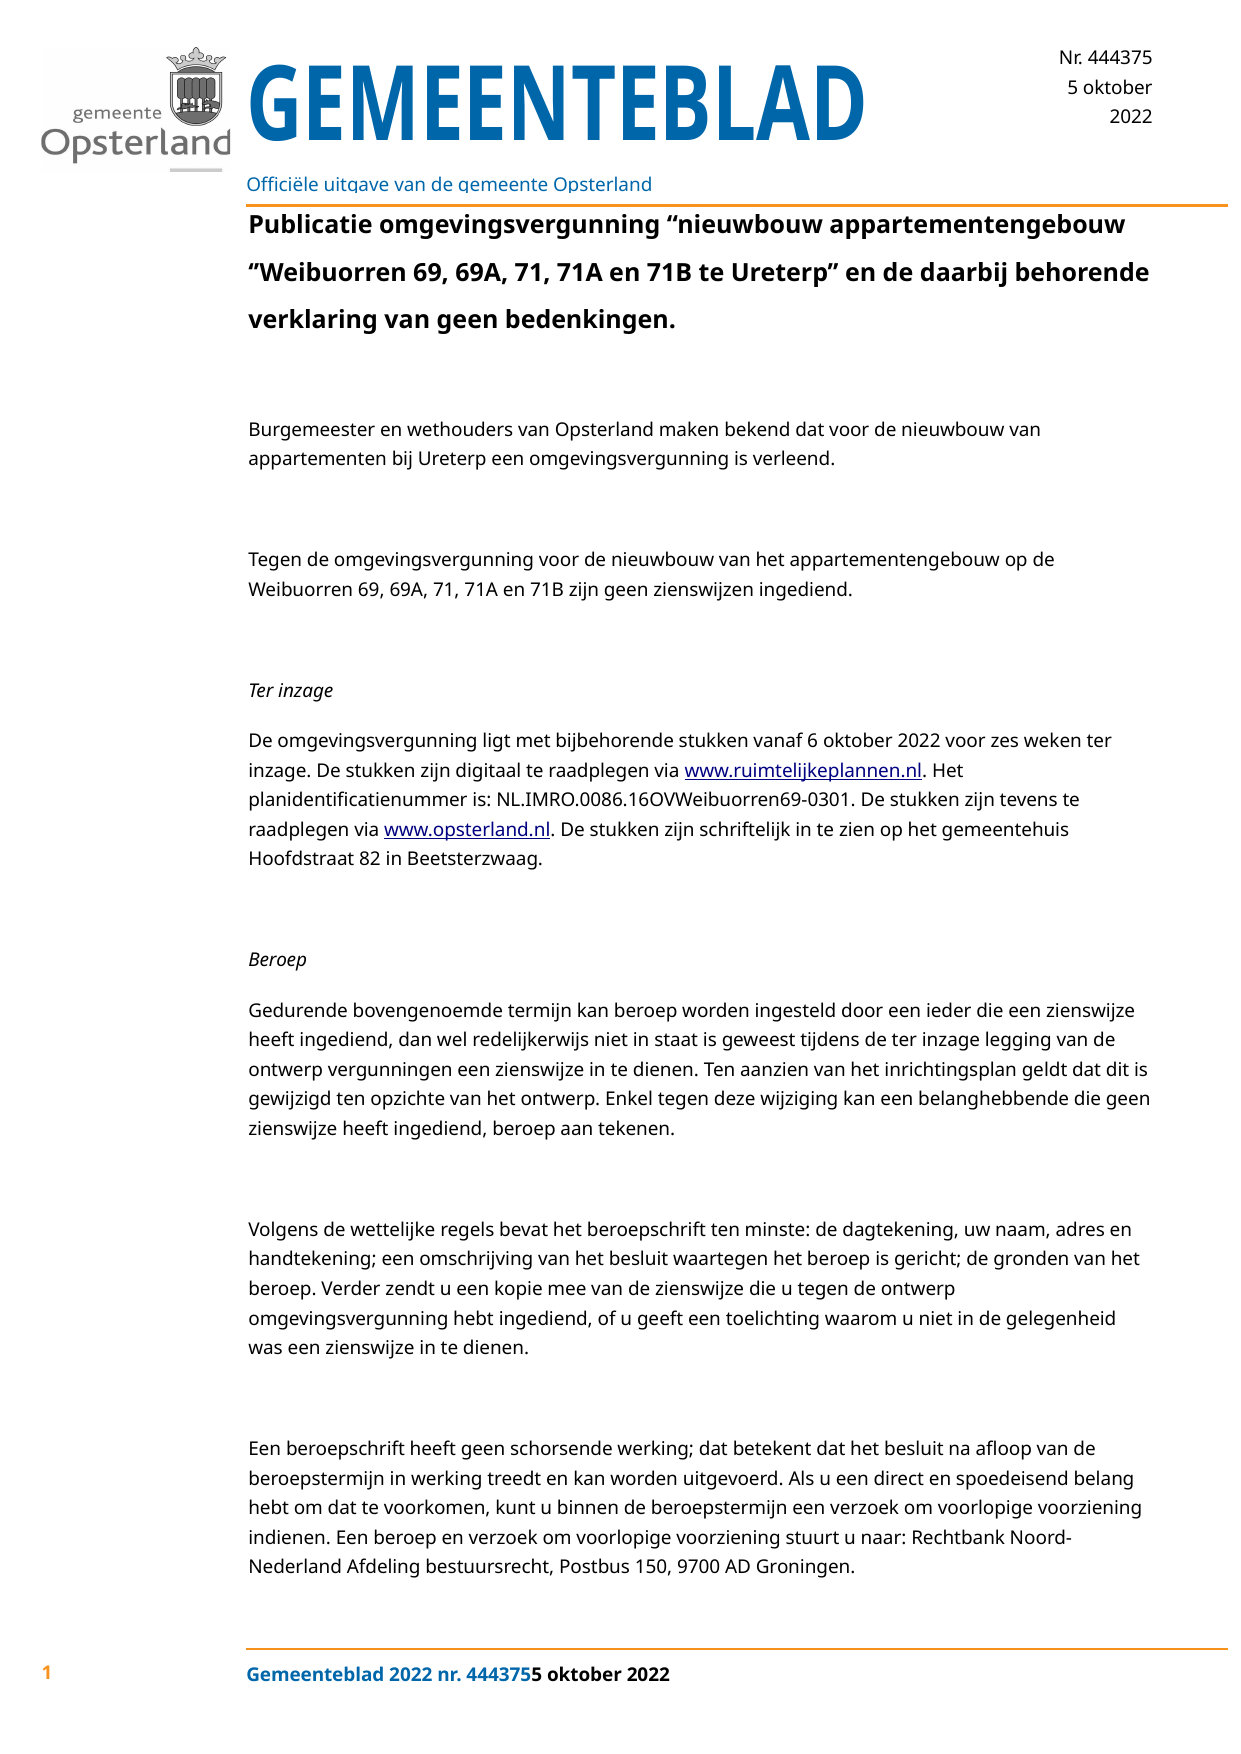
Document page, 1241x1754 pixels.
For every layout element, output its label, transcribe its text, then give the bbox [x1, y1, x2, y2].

text Een beroepschrift heeft geen schorsende werking; dat betekent dat het besluit na afloop van de beroepstermijn in werking treedt en kan worden uitgevoerd. Als u een direct en spoedeisend belang hebt om dat te voorkomen, kunt u binnen de beroepstermijn een verzoek om voorlopige voorziening indienen. Een beroep en verzoek om voorlopige voorziening stuurt u naar: Rechtbank Noord-Nederland Afdeling bestuursrecht, Postbus 150, 9700 AD Groningen. [248, 1435, 1152, 1579]
text De omgevingsvergunning ligt met bijbehorende stukken vanaf 6 oktober 2022 voor zes weken ter inzage. De stukken zijn digitaal te raadplegen via www.ruimtelijkeplannen.nl. Het planidentificatienummer is: NL.IMRO.0086.16OVWeibuorren69-0301. De stukken zijn tevens te raadplegen via www.opsterland.nl. De stukken zijn schriftelijk in te zien op het gemeentehuis Hoofdstraat 82 in Beetsterzwaag. [248, 727, 1152, 871]
text Burgemeester en wethouders van Opsterland maken bekend dat voor de nieuwbouw van appartementen bij Ureterp een omgevingsvergunning is verleend. [248, 416, 1152, 471]
text Ter inzage [248, 677, 1152, 702]
text Tegen de omgevingsvergunning voor de nieuwbouw van het appartementengebouw op de Weibuorren 69, 69A, 71, 71A en 71B zijn geen zienswijzen ingediend. [248, 546, 1152, 602]
text Volgens de wettelijke regels bevat het beroepschrift ten minste: de dagtekening, uw naam, adres en handtekening; een omschrijving van het besluit waartegen het beroep is gericht; de gronden van het beroep. Verder zendt u een kopie mee van de zienswijze die u tegen de ontwerp omgevingsvergunning hebt ingediend, of u geeft een toelichting waarom u niet in de gelegenheid was een zienswijze in te dienen. [248, 1216, 1152, 1360]
picture [41, 47, 231, 172]
text Beroep [248, 946, 1152, 972]
text Publicatie omgevingsvergunning “nieuwbouw appartementengebouw ‘’Weibuorren 69, 69A, 71, 71A en 71B te Ureterp’’ en de daarbij behorende verklaring van geen bedenkingen. [248, 207, 1152, 336]
text Gedurende bovengenoemde termijn kan beroep worden ingesteld door een ieder die een zienswijze heeft ingediend, dan wel redelijkerwijs niet in staat is geweest tijdens de ter inzage legging van de ontwerp vergunningen een zienswijze in te dienen. Ten aanzien van het inrichtingsplan geldt dat dit is gewijzigd ten opzichte van het ontwerp. Enkel tegen deze wijziging kan een belanghebbende die geen zienswijze heeft ingediend, beroep aan tekenen. [248, 997, 1152, 1141]
